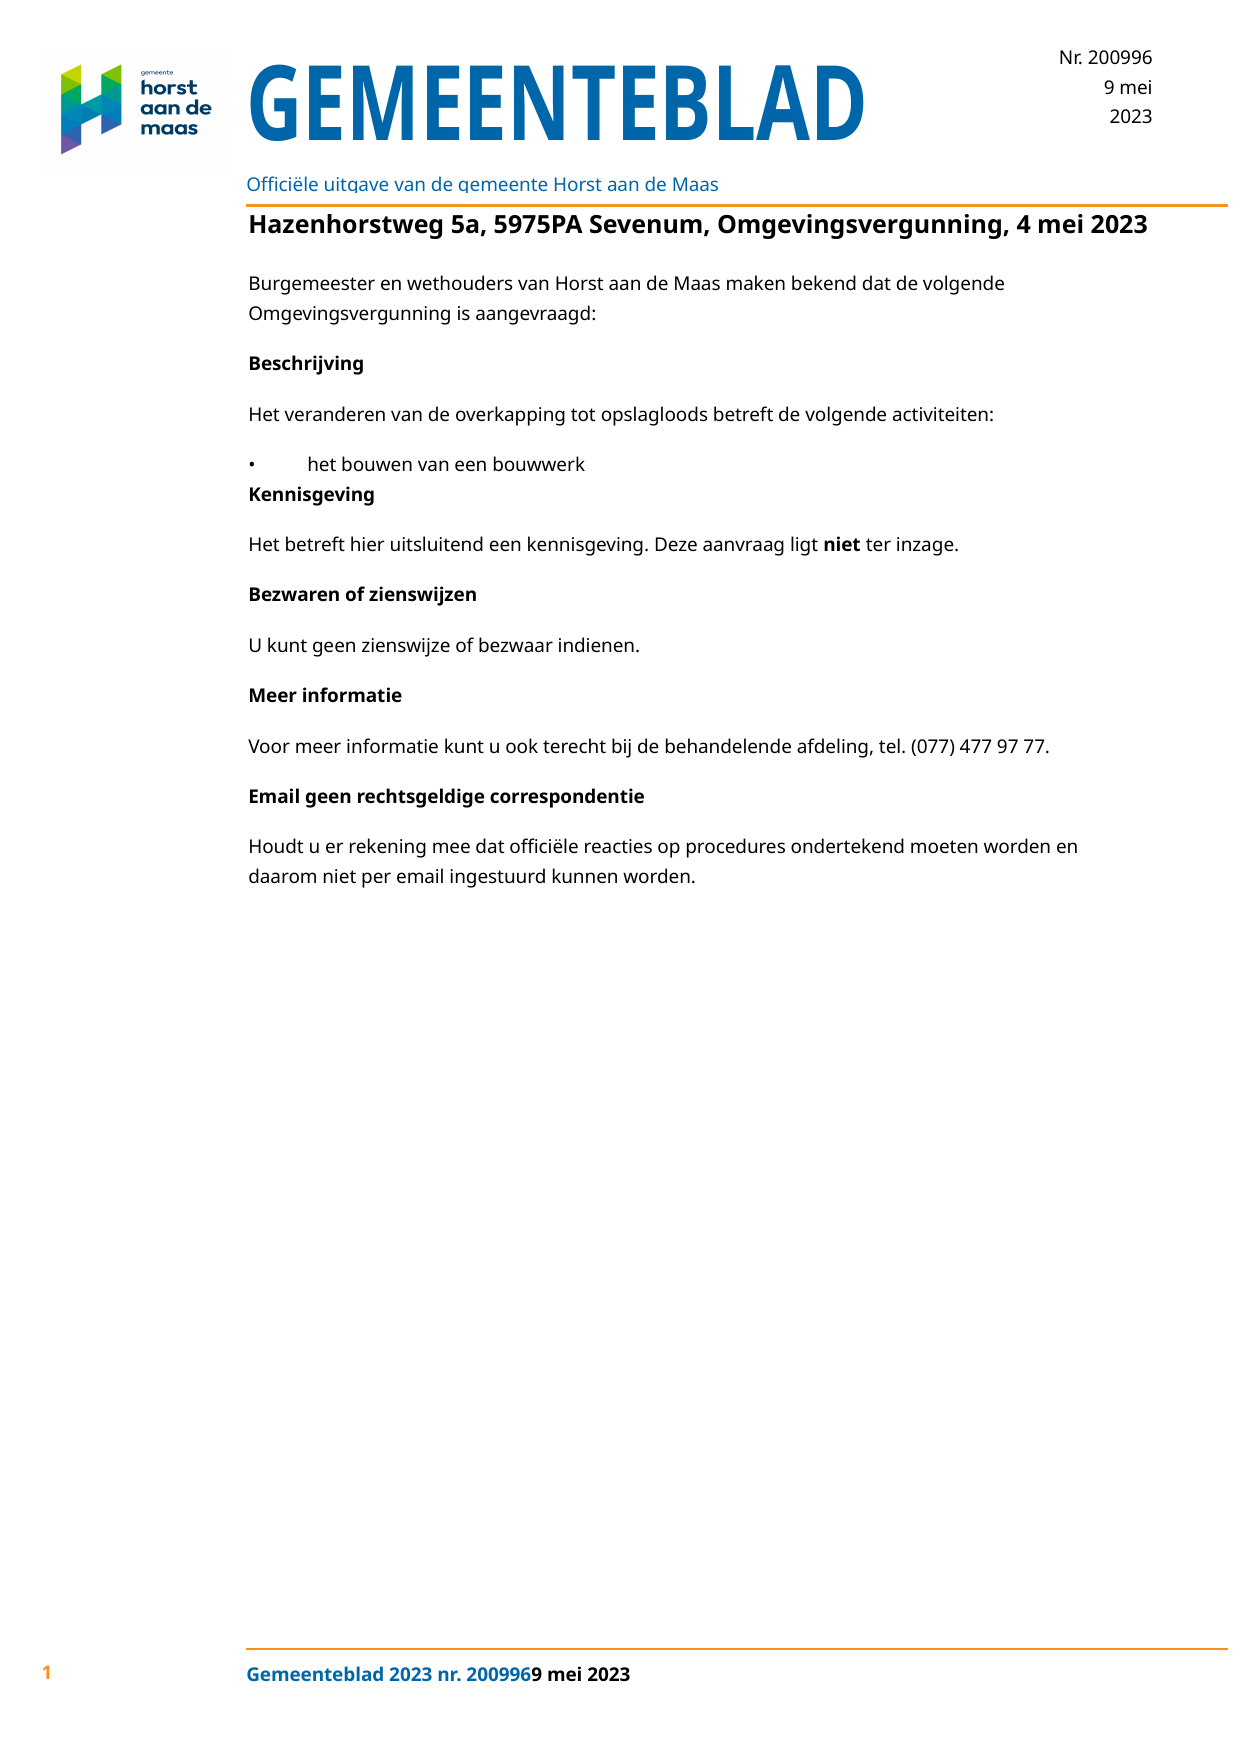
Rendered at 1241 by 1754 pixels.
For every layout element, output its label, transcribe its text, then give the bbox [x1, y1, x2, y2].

text Hazenhorstweg 5a, 5975PA Sevenum, Omgevingsvergunning, 4 mei 2023 [248, 207, 1152, 241]
text Voor meer informatie kunt u ook terecht bij de behandelende afdeling, tel. (077) 477 97 77. [248, 733, 1152, 758]
text Email geen rechtsgeldige correspondentie [248, 783, 1152, 809]
text Het betreft hier uitsluitend een kennisgeving. Deze aanvraag ligt niet ter inzage. [248, 531, 1152, 557]
text Kennisgeving [248, 481, 1152, 506]
text U kunt geen zienswijze of bezwaar indienen. [248, 632, 1152, 658]
text Het veranderen van de overkapping tot opslagloods betreft de volgende activiteiten: [248, 401, 1152, 426]
text Burgemeester en wethouders van Horst aan de Maas maken bekend dat de volgende Omgevingsvergunning is aangevraagd: [248, 270, 1152, 326]
text Bezwaren of zienswijzen [248, 582, 1152, 607]
text Meer informatie [248, 682, 1152, 708]
text Beschrijving [248, 350, 1152, 376]
list het bouwen van een bouwwerk [248, 451, 1152, 477]
picture [41, 47, 231, 172]
text Houdt u er rekening mee dat officiële reacties op procedures ondertekend moeten worden en daarom niet per email ingestuurd kunnen worden. [248, 834, 1152, 889]
